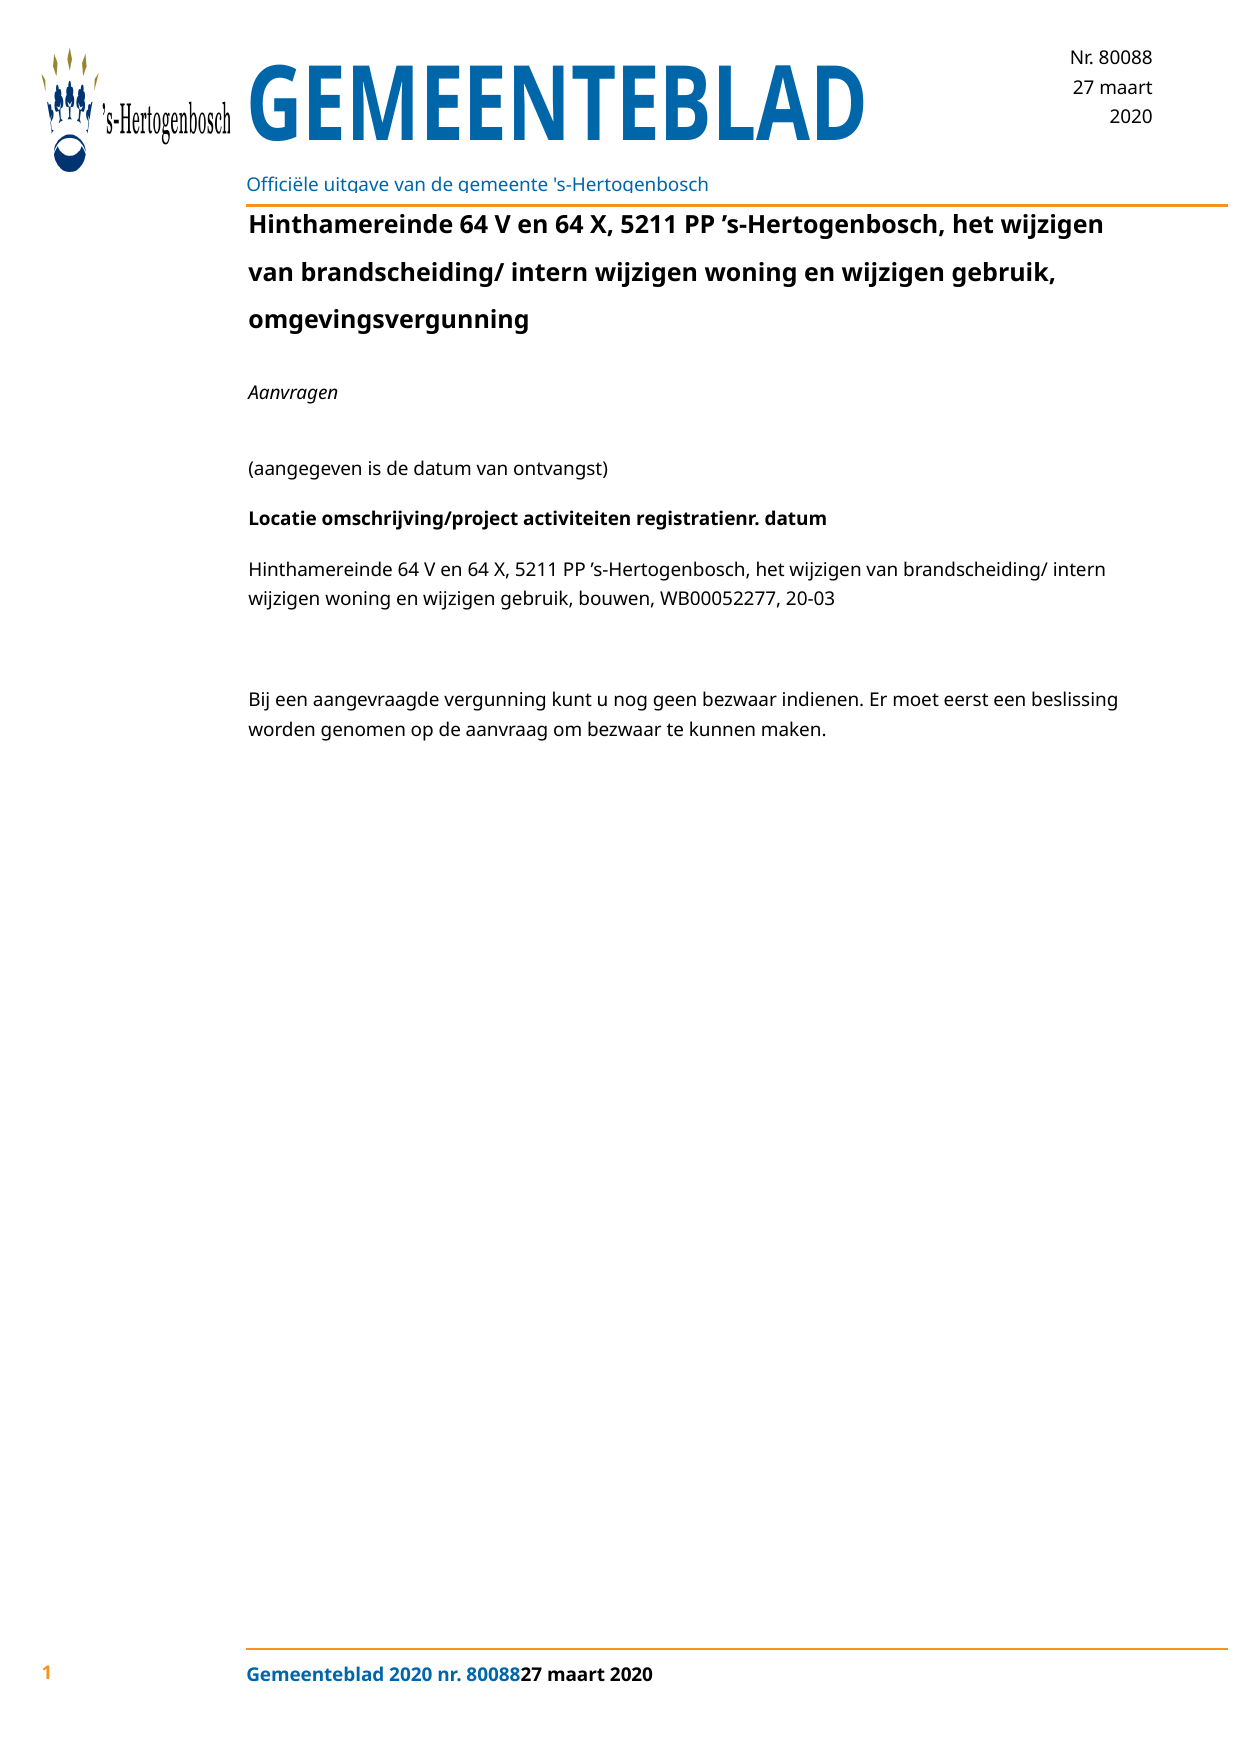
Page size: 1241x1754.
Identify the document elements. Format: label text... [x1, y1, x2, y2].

text (aangegeven is de datum van ontvangst) [248, 455, 1152, 481]
text Aanvragen [248, 379, 1152, 405]
picture [41, 47, 231, 172]
text Hinthamereinde 64 V en 64 X, 5211 PP ’s-Hertogenbosch, het wijzigen van brandscheiding/ intern wijzigen woning en wijzigen gebruik, omgevingsvergunning [248, 207, 1152, 336]
text Hinthamereinde 64 V en 64 X, 5211 PP ’s-Hertogenbosch, het wijzigen van brandscheiding/ intern wijzigen woning en wijzigen gebruik, bouwen, WB00052277, 20-03 [248, 556, 1152, 611]
text Locatie omschrijving/project activiteiten registratienr. datum [248, 506, 1152, 531]
text Bij een aangevraagde vergunning kunt u nog geen bezwaar indienen. Er moet eerst een beslissing worden genomen op de aanvraag om bezwaar te kunnen maken. [248, 686, 1152, 742]
